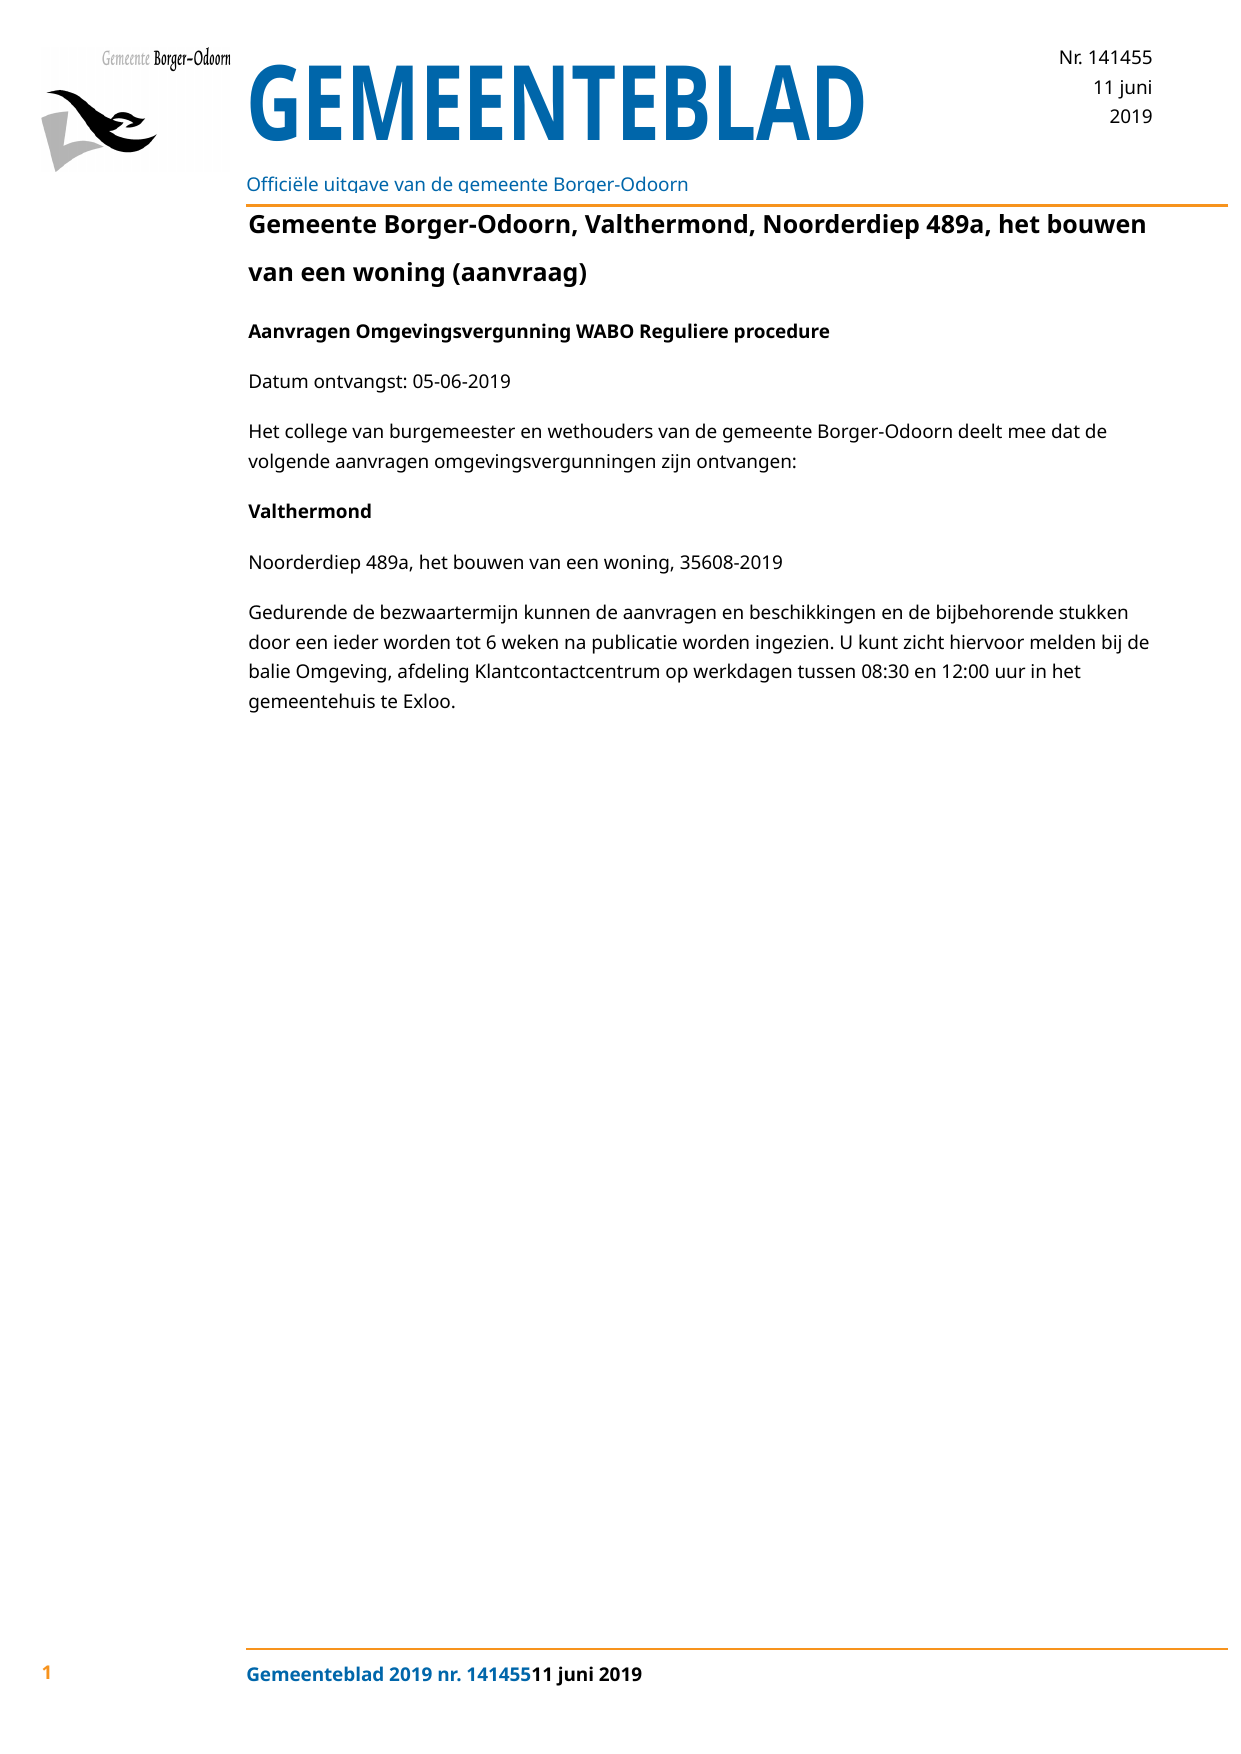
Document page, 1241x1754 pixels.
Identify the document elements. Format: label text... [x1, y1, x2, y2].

picture [41, 47, 231, 172]
text Gedurende de bezwaartermijn kunnen de aanvragen en beschikkingen en de bijbehorende stukken door een ieder worden tot 6 weken na publicatie worden ingezien. U kunt zicht hiervoor melden bij de balie Omgeving, afdeling Klantcontactcentrum op werkdagen tussen 08:30 en 12:00 uur in het gemeentehuis te Exloo. [248, 599, 1152, 714]
text Aanvragen Omgevingsvergunning WABO Reguliere procedure [248, 318, 1152, 344]
text Valthermond [248, 499, 1152, 524]
text Noorderdiep 489a, het bouwen van een woning, 35608-2019 [248, 549, 1152, 575]
text Het college van burgemeester en wethouders van de gemeente Borger-Odoorn deelt mee dat de volgende aanvragen omgevingsvergunningen zijn ontvangen: [248, 419, 1152, 474]
text Gemeente Borger-Odoorn, Valthermond, Noorderdiep 489a, het bouwen van een woning (aanvraag) [248, 207, 1152, 288]
text Datum ontvangst: 05-06-2019 [248, 368, 1152, 394]
